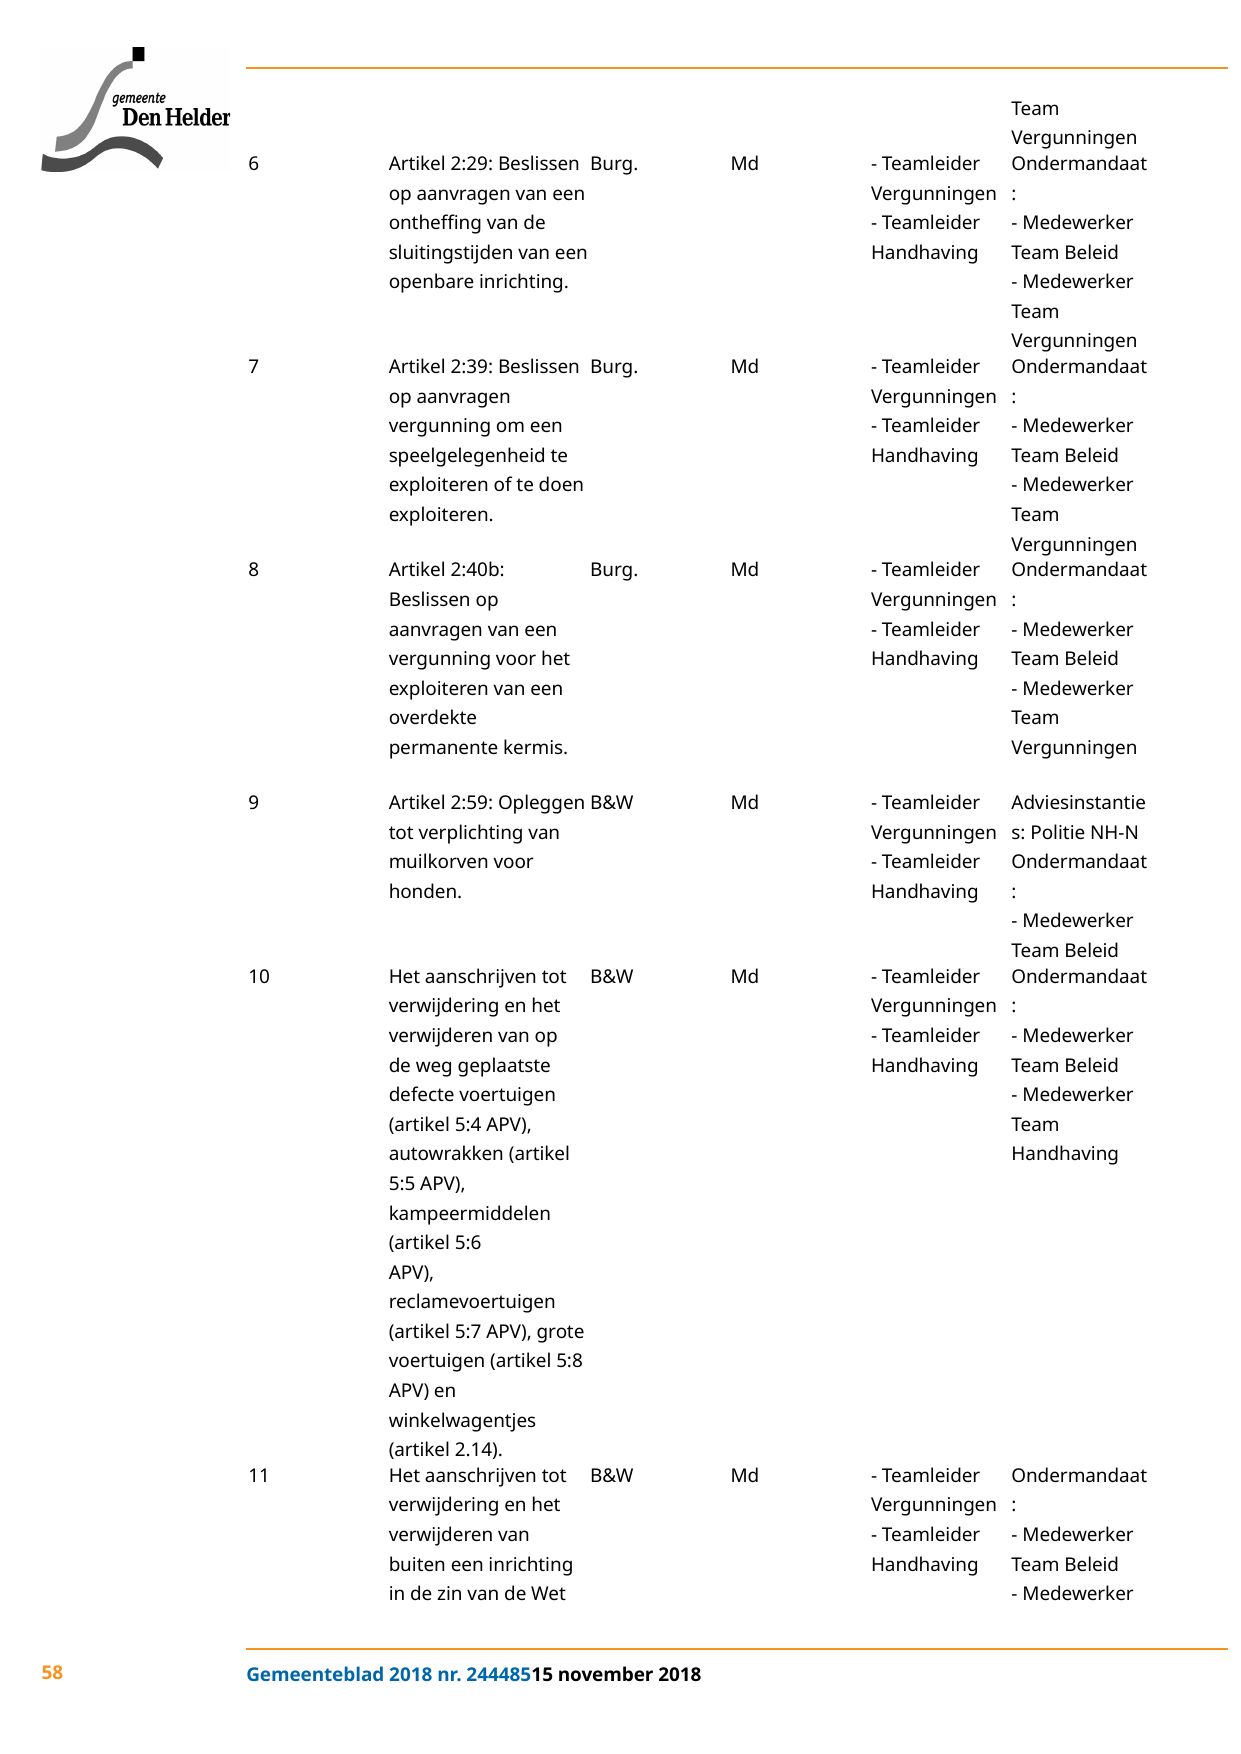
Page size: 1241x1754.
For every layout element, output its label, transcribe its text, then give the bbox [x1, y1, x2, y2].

table_cell Het aanschrijven tot verwijdering en het verwijderen van buiten een inrichting in de zin van de Wet [389, 1462, 590, 1606]
table_cell - Teamleider Vergunningen - Teamleider Handhaving [871, 557, 1011, 789]
table_cell B&W [590, 789, 730, 963]
table_cell Burg. [590, 557, 730, 789]
table_cell Ondermandaat: - Medewerker Team Beleid - Medewerker Team Vergunningen [1011, 150, 1152, 353]
table_cell - Teamleider Vergunningen - Teamleider Handhaving [871, 353, 1011, 557]
table_cell 9 [248, 789, 388, 963]
table_cell [248, 95, 388, 150]
table_cell - Teamleider Vergunningen - Teamleider Handhaving [871, 789, 1011, 963]
table_cell Artikel 2:39: Beslissen op aanvragen vergunning om een speelgelegenheid te exploiteren of te doen exploiteren. [389, 353, 590, 557]
table_cell Md [730, 353, 871, 557]
table_cell [871, 95, 1011, 150]
table_cell Artikel 2:29: Beslissen op aanvragen van een ontheffing van de sluitingstijden van een openbare inrichting. [389, 150, 590, 353]
table_cell 10 [248, 963, 388, 1462]
table_cell Adviesinstanties: Politie NH-N Ondermandaat: - Medewerker Team Beleid [1011, 789, 1152, 963]
table_cell Md [730, 963, 871, 1462]
table_cell 8 [248, 557, 388, 789]
table_cell - Teamleider Vergunningen - Teamleider Handhaving [871, 963, 1011, 1462]
table_cell Artikel 2:59: Opleggen tot verplichting van muilkorven voor honden. [389, 789, 590, 963]
table_cell B&W [590, 1462, 730, 1606]
table_cell Md [730, 1462, 871, 1606]
table_cell Md [730, 557, 871, 789]
table_cell Burg. [590, 150, 730, 353]
table_cell Ondermandaat: - Medewerker Team Beleid - Medewerker Team Handhaving [1011, 963, 1152, 1462]
table_cell - Teamleider Vergunningen - Teamleider Handhaving [871, 150, 1011, 353]
table_cell - Teamleider Vergunningen - Teamleider Handhaving [871, 1462, 1011, 1606]
table_cell 6 [248, 150, 388, 353]
table_cell Ondermandaat: - Medewerker Team Beleid - Medewerker Team Vergunningen [1011, 353, 1152, 557]
table_cell Team Vergunningen [1011, 95, 1152, 150]
table_cell Ondermandaat: - Medewerker Team Beleid - Medewerker Team Vergunningen [1011, 557, 1152, 789]
table_cell [730, 95, 871, 150]
table_cell Md [730, 150, 871, 353]
table_cell Artikel 2:40b: Beslissen op aanvragen van een vergunning voor het exploiteren van een overdekte permanente kermis. [389, 557, 590, 789]
table_cell Burg. [590, 353, 730, 557]
table_cell Ondermandaat: - Medewerker Team Beleid - Medewerker [1011, 1462, 1152, 1606]
table_cell 11 [248, 1462, 388, 1606]
table_cell Het aanschrijven tot verwijdering en het verwijderen van op de weg geplaatste defecte voertuigen (artikel 5:4 APV), autowrakken (artikel 5:5 APV), kampeermiddelen (artikel 5:6 APV), reclamevoertuigen (artikel 5:7 APV), grote voertuigen (artikel 5:8 APV) en winkelwagentjes (artikel 2.14). [389, 963, 590, 1462]
table_cell 7 [248, 353, 388, 557]
table_cell B&W [590, 963, 730, 1462]
table_cell Md [730, 789, 871, 963]
table_cell [590, 95, 730, 150]
table_cell [389, 95, 590, 150]
picture [41, 47, 231, 172]
